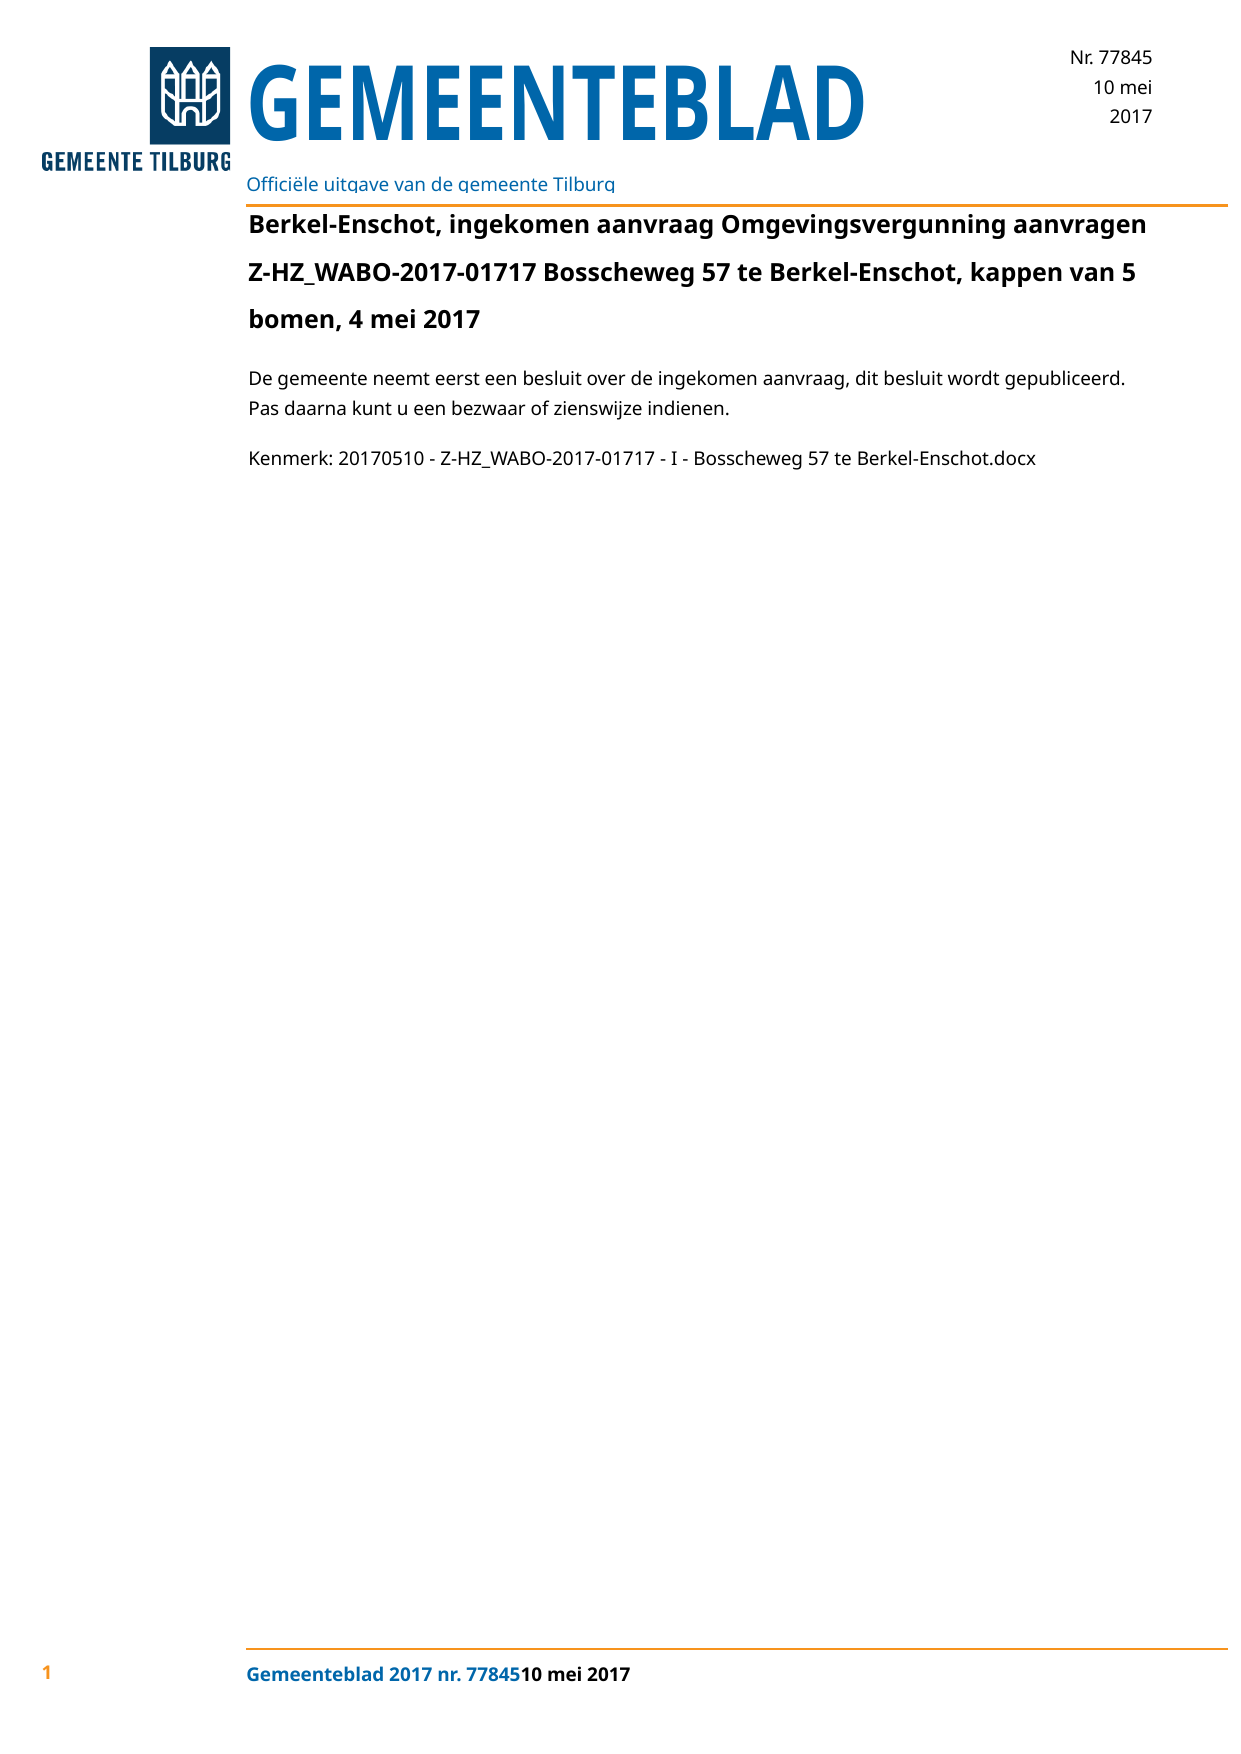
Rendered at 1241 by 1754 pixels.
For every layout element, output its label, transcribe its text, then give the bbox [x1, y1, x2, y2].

text De gemeente neemt eerst een besluit over de ingekomen aanvraag, dit besluit wordt gepubliceerd. Pas daarna kunt u een bezwaar of zienswijze indienen. [248, 366, 1152, 421]
text Berkel-Enschot, ingekomen aanvraag Omgevingsvergunning aanvragen Z-HZ_WABO-2017-01717 Bosscheweg 57 te Berkel-Enschot, kappen van 5 bomen, 4 mei 2017 [248, 207, 1152, 336]
picture [41, 47, 231, 172]
text Kenmerk: 20170510 - Z-HZ_WABO-2017-01717 - I - Bosscheweg 57 te Berkel-Enschot.docx [248, 446, 1152, 471]
